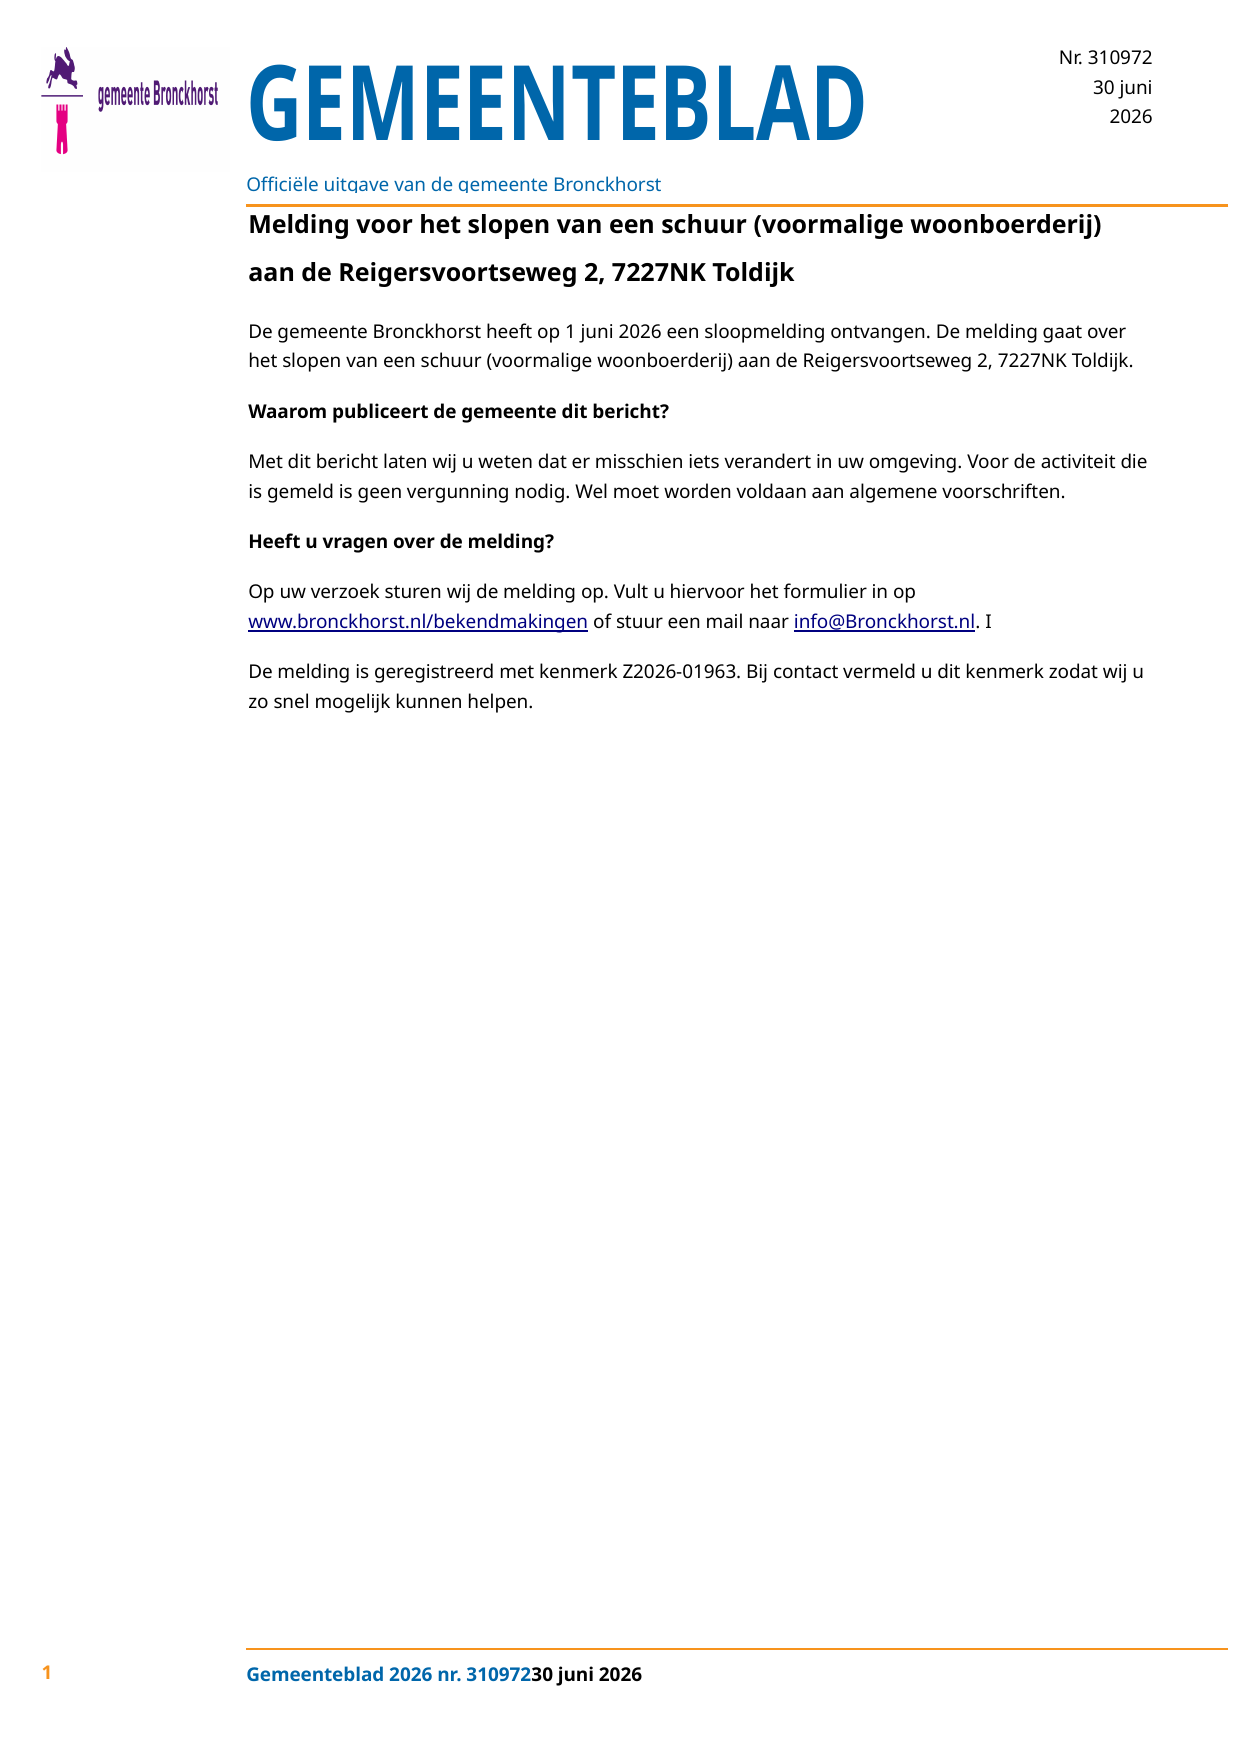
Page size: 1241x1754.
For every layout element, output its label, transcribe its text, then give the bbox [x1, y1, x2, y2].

picture [41, 47, 231, 172]
text De melding is geregistreerd met kenmerk Z2026-01963. Bij contact vermeld u dit kenmerk zodat wij u zo snel mogelijk kunnen helpen. [248, 659, 1152, 714]
text Met dit bericht laten wij u weten dat er misschien iets verandert in uw omgeving. Voor de activiteit die is gemeld is geen vergunning nodig. Wel moet worden voldaan aan algemene voorschriften. [248, 448, 1152, 504]
text Melding voor het slopen van een schuur (voormalige woonboerderij) aan de Reigersvoortseweg 2, 7227NK Toldijk [248, 207, 1152, 288]
text Heeft u vragen over de melding? [248, 528, 1152, 554]
text De gemeente Bronckhorst heeft op 1 juni 2026 een sloopmelding ontvangen. De melding gaat over het slopen van een schuur (voormalige woonboerderij) aan de Reigersvoortseweg 2, 7227NK Toldijk. [248, 318, 1152, 373]
text Waarom publiceert de gemeente dit bericht? [248, 398, 1152, 424]
text Op uw verzoek sturen wij de melding op. Vult u hiervoor het formulier in op www.bronckhorst.nl/bekendmakingen of stuur een mail naar info@Bronckhorst.nl. I [248, 579, 1152, 634]
